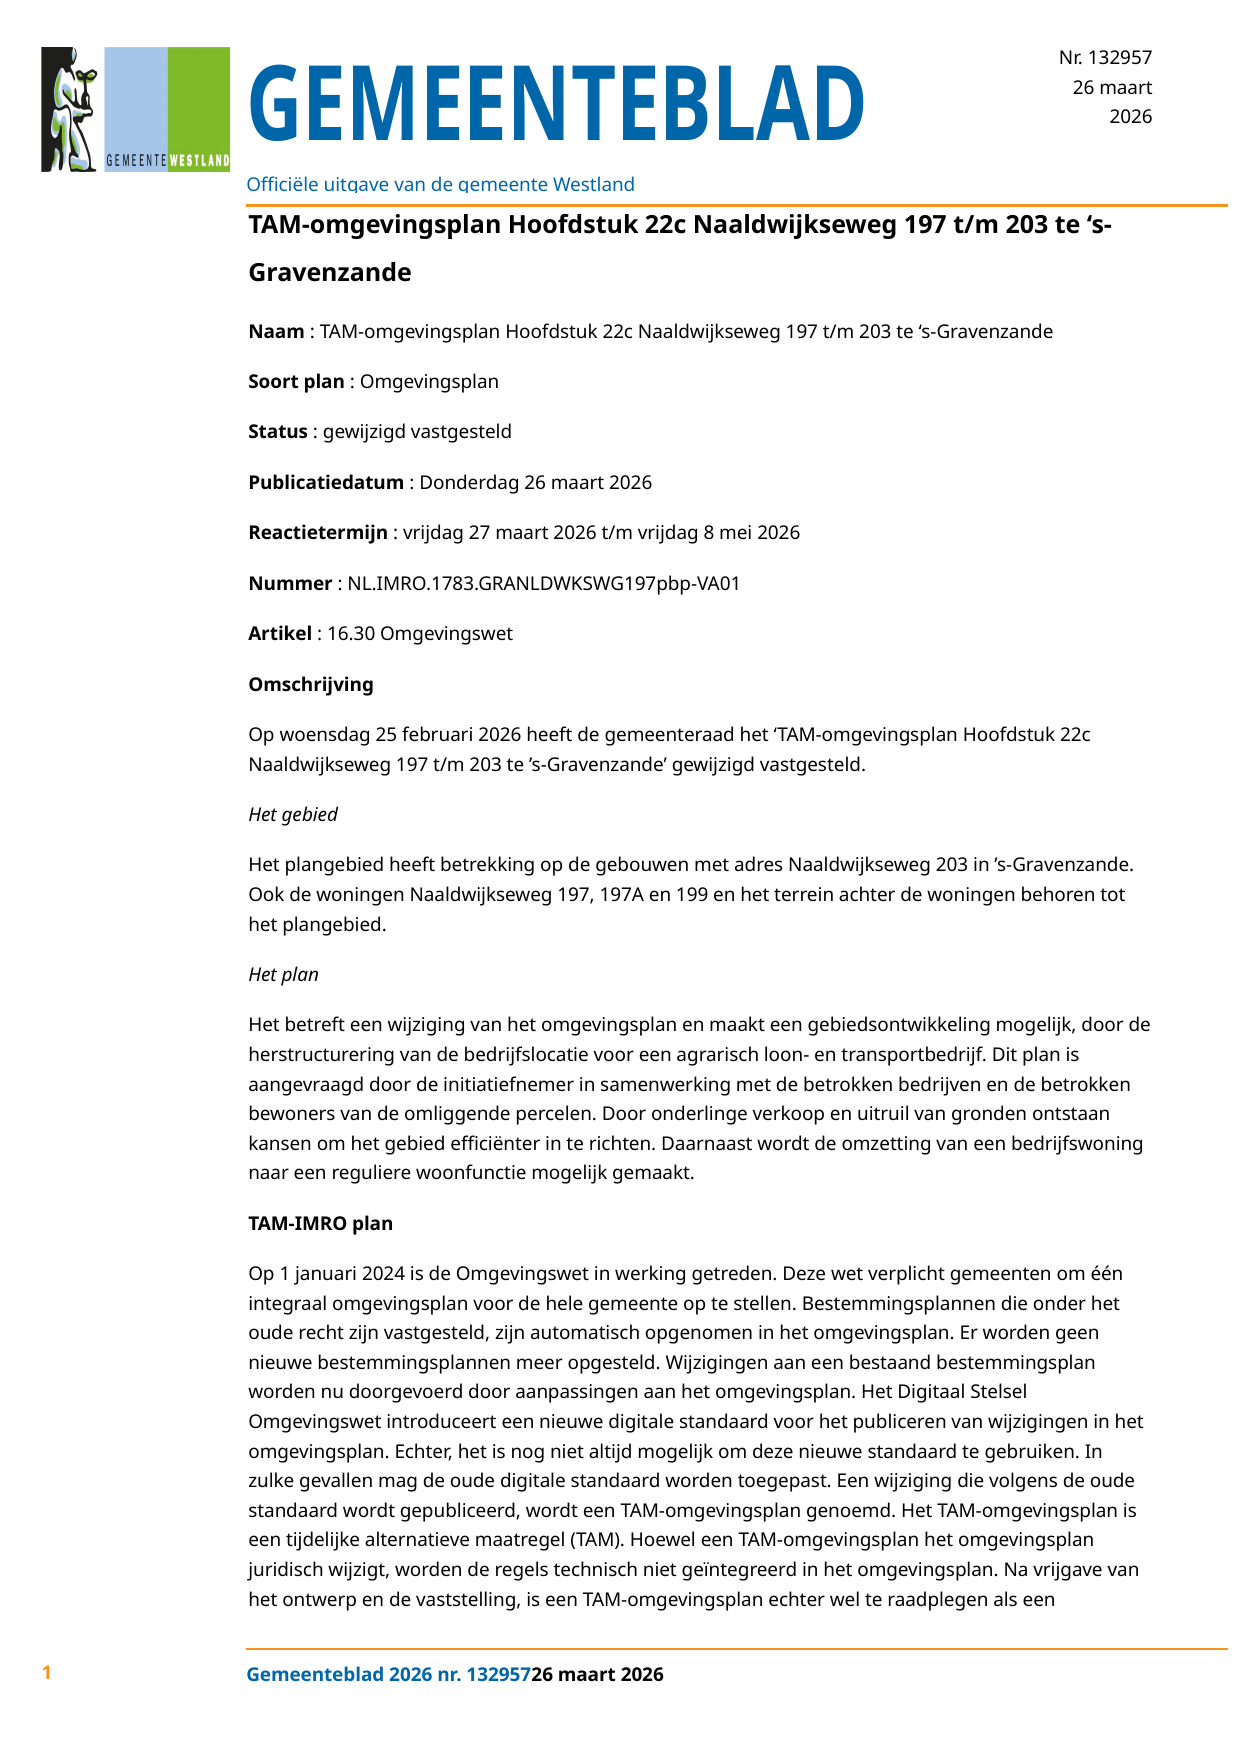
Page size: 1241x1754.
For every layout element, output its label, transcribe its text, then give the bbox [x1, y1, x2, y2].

text Het gebied [248, 801, 1152, 827]
text Op 1 januari 2024 is de Omgevingswet in werking getreden. Deze wet verplicht gemeenten om één integraal omgevingsplan voor de hele gemeente op te stellen. Bestemmingsplannen die onder het oude recht zijn vastgesteld, zijn automatisch opgenomen in het omgevingsplan. Er worden geen nieuwe bestemmingsplannen meer opgesteld. Wijzigingen aan een bestaand bestemmingsplan worden nu doorgevoerd door aanpassingen aan het omgevingsplan. Het Digitaal Stelsel Omgevingswet introduceert een nieuwe digitale standaard voor het publiceren van wijzigingen in het omgevingsplan. Echter, het is nog niet altijd mogelijk om deze nieuwe standaard te gebruiken. In zulke gevallen mag de oude digitale standaard worden toegepast. Een wijziging die volgens de oude standaard wordt gepubliceerd, wordt een TAM-omgevingsplan genoemd. Het TAM-omgevingsplan is een tijdelijke alternatieve maatregel (TAM). Hoewel een TAM-omgevingsplan het omgevingsplan juridisch wijzigt, worden de regels technisch niet geïntegreerd in het omgevingsplan. Na vrijgave van het ontwerp en de vaststelling, is een TAM-omgevingsplan echter wel te raadplegen als een [248, 1260, 1152, 1612]
picture [41, 47, 231, 172]
text Het plangebied heeft betrekking op de gebouwen met adres Naaldwijkseweg 203 in ’s-Gravenzande. Ook de woningen Naaldwijkseweg 197, 197A en 199 en het terrein achter de woningen behoren tot het plangebied. [248, 852, 1152, 937]
text Op woensdag 25 februari 2026 heeft de gemeenteraad het ‘TAM-omgevingsplan Hoofdstuk 22c Naaldwijkseweg 197 t/m 203 te ’s-Gravenzande’ gewijzigd vastgesteld. [248, 721, 1152, 777]
text Omschrijving [248, 671, 1152, 697]
text Artikel : 16.30 Omgevingswet [248, 620, 1152, 646]
text Het betreft een wijziging van het omgevingsplan en maakt een gebiedsontwikkeling mogelijk, door de herstructurering van de bedrijfslocatie voor een agrarisch loon- en transportbedrijf. Dit plan is aangevraagd door de initiatiefnemer in samenwerking met de betrokken bedrijven en de betrokken bewoners van de omliggende percelen. Door onderlinge verkoop en uitruil van gronden ontstaan kansen om het gebied efficiënter in te richten. Daarnaast wordt de omzetting van een bedrijfswoning naar een reguliere woonfunctie mogelijk gemaakt. [248, 1012, 1152, 1185]
text Nummer : NL.IMRO.1783.GRANLDWKSWG197pbp-VA01 [248, 570, 1152, 596]
text Publicatiedatum : Donderdag 26 maart 2026 [248, 469, 1152, 495]
text TAM-IMRO plan [248, 1210, 1152, 1236]
text Het plan [248, 961, 1152, 987]
text TAM-omgevingsplan Hoofdstuk 22c Naaldwijkseweg 197 t/m 203 te ‘s-Gravenzande [248, 207, 1152, 288]
text Naam : TAM-omgevingsplan Hoofdstuk 22c Naaldwijkseweg 197 t/m 203 te ‘s-Gravenzande [248, 318, 1152, 344]
text Soort plan : Omgevingsplan [248, 368, 1152, 394]
text Reactietermijn : vrijdag 27 maart 2026 t/m vrijdag 8 mei 2026 [248, 519, 1152, 545]
text Status : gewijzigd vastgesteld [248, 419, 1152, 444]
